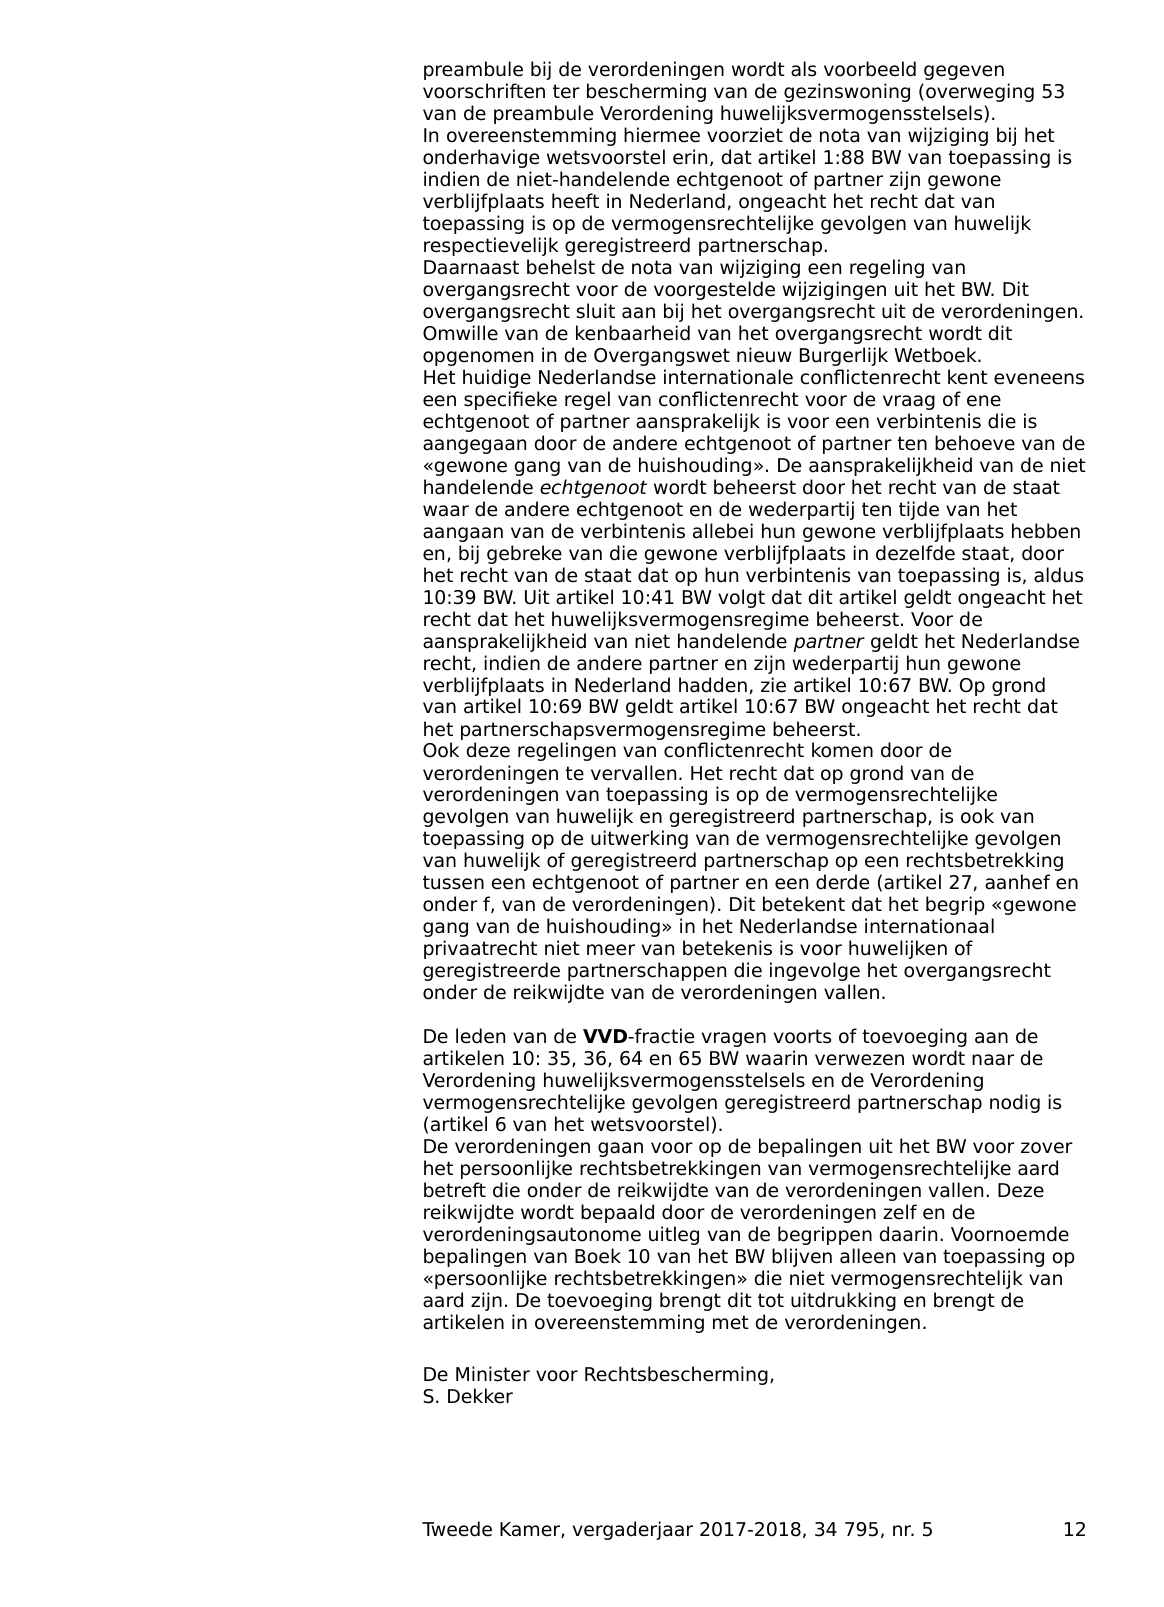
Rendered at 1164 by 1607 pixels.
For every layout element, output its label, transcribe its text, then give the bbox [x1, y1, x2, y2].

text Het huidige Nederlandse internationale conflictenrecht kent eveneens een specifieke regel van conflictenrecht voor de vraag of ene echtgenoot of partner aansprakelijk is voor een verbintenis die is aangegaan door de andere echtgenoot of partner ten behoeve van de «gewone gang van de huishouding». De aansprakelijkheid van de niet handelende echtgenoot wordt beheerst door het recht van de staat waar de andere echtgenoot en de wederpartij ten tijde van het aangaan van de verbintenis allebei hun gewone verblijfplaats hebben en, bij gebreke van die gewone verblijfplaats in dezelfde staat, door het recht van de staat dat op hun verbintenis van toepassing is, aldus 10:39 BW. Uit artikel 10:41 BW volgt dat dit artikel geldt ongeacht het recht dat het huwelijksvermogensregime beheerst. Voor de aansprakelijkheid van niet handelende partner geldt het Nederlandse recht, indien de andere partner en zijn wederpartij hun gewone verblijfplaats in Nederland hadden, zie artikel 10:67 BW. Op grond van artikel 10:69 BW geldt artikel 10:67 BW ongeacht het recht dat het partnerschapsvermogensregime beheerst. [422, 367, 1087, 740]
text De Minister voor Rechtsbescherming, S. Dekker [422, 1364, 1087, 1408]
text De leden van de VVD-fractie vragen voorts of toevoeging aan de artikelen 10: 35, 36, 64 en 65 BW waarin verwezen wordt naar de Verordening huwelijksvermogensstelsels en de Verordening vermogensrechtelijke gevolgen geregistreerd partnerschap nodig is (artikel 6 van het wetsvoorstel). [422, 1026, 1087, 1136]
text preambule bij de verordeningen wordt als voorbeeld gegeven voorschriften ter bescherming van de gezinswoning (overweging 53 van de preambule Verordening huwelijksvermogensstelsels). [422, 59, 1087, 125]
text Daarnaast behelst de nota van wijziging een regeling van overgangsrecht voor de voorgestelde wijzigingen uit het BW. Dit overgangsrecht sluit aan bij het overgangsrecht uit de verordeningen. Omwille van de kenbaarheid van het overgangsrecht wordt dit opgenomen in de Overgangswet nieuw Burgerlijk Wetboek. [422, 257, 1087, 367]
text In overeenstemming hiermee voorziet de nota van wijziging bij het onderhavige wetsvoorstel erin, dat artikel 1:88 BW van toepassing is indien de niet-handelende echtgenoot of partner zijn gewone verblijfplaats heeft in Nederland, ongeacht het recht dat van toepassing is op de vermogensrechtelijke gevolgen van huwelijk respectievelijk geregistreerd partnerschap. [422, 125, 1087, 257]
text Ook deze regelingen van conflictenrecht komen door de verordeningen te vervallen. Het recht dat op grond van de verordeningen van toepassing is op de vermogensrechtelijke gevolgen van huwelijk en geregistreerd partnerschap, is ook van toepassing op de uitwerking van de vermogensrechtelijke gevolgen van huwelijk of geregistreerd partnerschap op een rechtsbetrekking tussen een echtgenoot of partner en een derde (artikel 27, aanhef en onder f, van de verordeningen). Dit betekent dat het begrip «gewone gang van de huishouding» in het Nederlandse internationaal privaatrecht niet meer van betekenis is voor huwelijken of geregistreerde partnerschappen die ingevolge het overgangsrecht onder de reikwijdte van de verordeningen vallen. [422, 740, 1087, 1004]
text De verordeningen gaan voor op de bepalingen uit het BW voor zover het persoonlijke rechtsbetrekkingen van vermogensrechtelijke aard betreft die onder de reikwijdte van de verordeningen vallen. Deze reikwijdte wordt bepaald door de verordeningen zelf en de verordeningsautonome uitleg van de begrippen daarin. Voornoemde bepalingen van Boek 10 van het BW blijven alleen van toepassing op «persoonlijke rechtsbetrekkingen» die niet vermogensrechtelijk van aard zijn. De toevoeging brengt dit tot uitdrukking en brengt de artikelen in overeenstemming met de verordeningen. [422, 1136, 1087, 1334]
